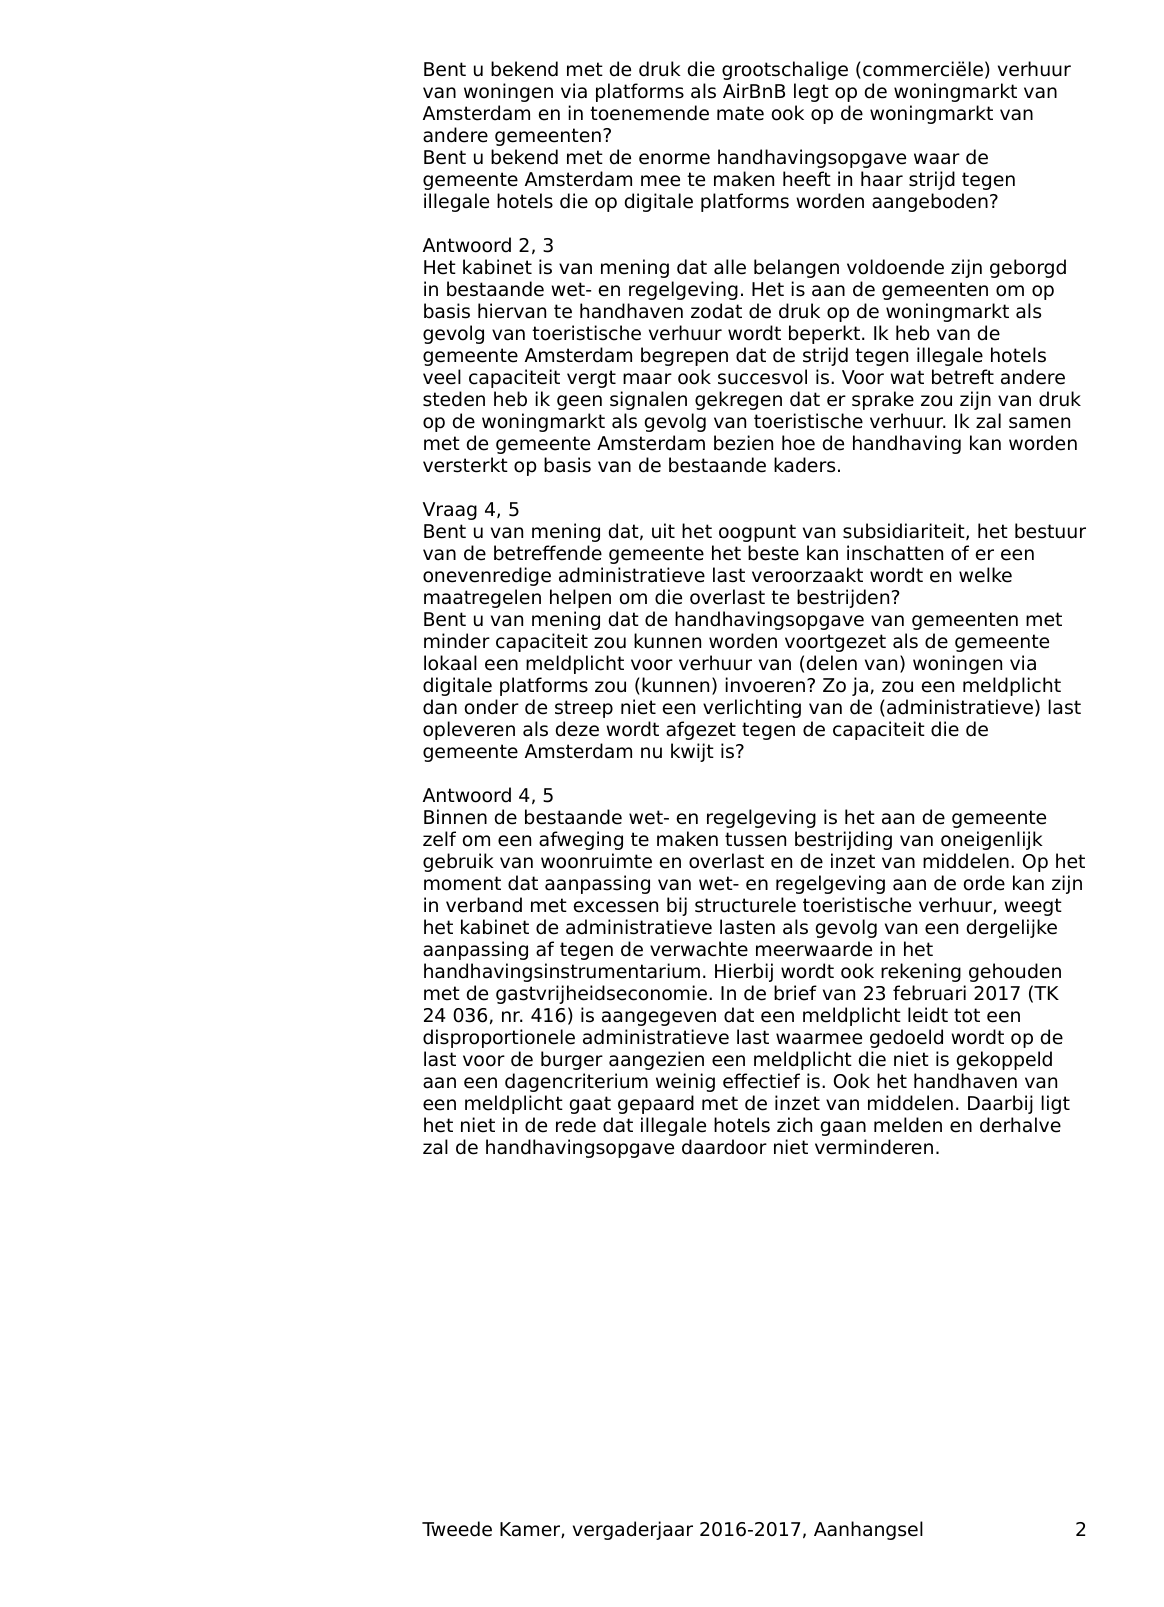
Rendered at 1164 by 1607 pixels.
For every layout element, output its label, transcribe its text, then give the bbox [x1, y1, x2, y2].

text Binnen de bestaande wet- en regelgeving is het aan de gemeente zelf om een afweging te maken tussen bestrijding van oneigenlijk gebruik van woonruimte en overlast en de inzet van middelen. Op het moment dat aanpassing van wet- en regelgeving aan de orde kan zijn in verband met excessen bij structurele toeristische verhuur, weegt het kabinet de administratieve lasten als gevolg van een dergelijke aanpassing af tegen de verwachte meerwaarde in het handhavingsinstrumentarium. Hierbij wordt ook rekening gehouden met de gastvrijheidseconomie. In de brief van 23 februari 2017 (TK 24 036, nr. 416) is aangegeven dat een meldplicht leidt tot een disproportionele administratieve last waarmee gedoeld wordt op de last voor de burger aangezien een meldplicht die niet is gekoppeld aan een dagencriterium weinig effectief is. Ook het handhaven van een meldplicht gaat gepaard met de inzet van middelen. Daarbij ligt het niet in de rede dat illegale hotels zich gaan melden en derhalve zal de handhavingsopgave daardoor niet verminderen. [422, 807, 1087, 1159]
text Vraag 4, 5 [422, 499, 1087, 521]
text Bent u bekend met de enorme handhavingsopgave waar de gemeente Amsterdam mee te maken heeft in haar strijd tegen illegale hotels die op digitale platforms worden aangeboden? [422, 147, 1087, 213]
text Antwoord 4, 5 [422, 785, 1087, 807]
text Het kabinet is van mening dat alle belangen voldoende zijn geborgd in bestaande wet- en regelgeving. Het is aan de gemeenten om op basis hiervan te handhaven zodat de druk op de woningmarkt als gevolg van toeristische verhuur wordt beperkt. Ik heb van de gemeente Amsterdam begrepen dat de strijd tegen illegale hotels veel capaciteit vergt maar ook succesvol is. Voor wat betreft andere steden heb ik geen signalen gekregen dat er sprake zou zijn van druk op de woningmarkt als gevolg van toeristische verhuur. Ik zal samen met de gemeente Amsterdam bezien hoe de handhaving kan worden versterkt op basis van de bestaande kaders. [422, 257, 1087, 477]
text Bent u van mening dat, uit het oogpunt van subsidiariteit, het bestuur van de betreffende gemeente het beste kan inschatten of er een onevenredige administratieve last veroorzaakt wordt en welke maatregelen helpen om die overlast te bestrijden? [422, 521, 1087, 609]
text Antwoord 2, 3 [422, 235, 1087, 257]
text Bent u bekend met de druk die grootschalige (commerciële) verhuur van woningen via platforms als AirBnB legt op de woningmarkt van Amsterdam en in toenemende mate ook op de woningmarkt van andere gemeenten? [422, 59, 1087, 147]
text Bent u van mening dat de handhavingsopgave van gemeenten met minder capaciteit zou kunnen worden voortgezet als de gemeente lokaal een meldplicht voor verhuur van (delen van) woningen via digitale platforms zou (kunnen) invoeren? Zo ja, zou een meldplicht dan onder de streep niet een verlichting van de (administratieve) last opleveren als deze wordt afgezet tegen de capaciteit die de gemeente Amsterdam nu kwijt is? [422, 609, 1087, 763]
